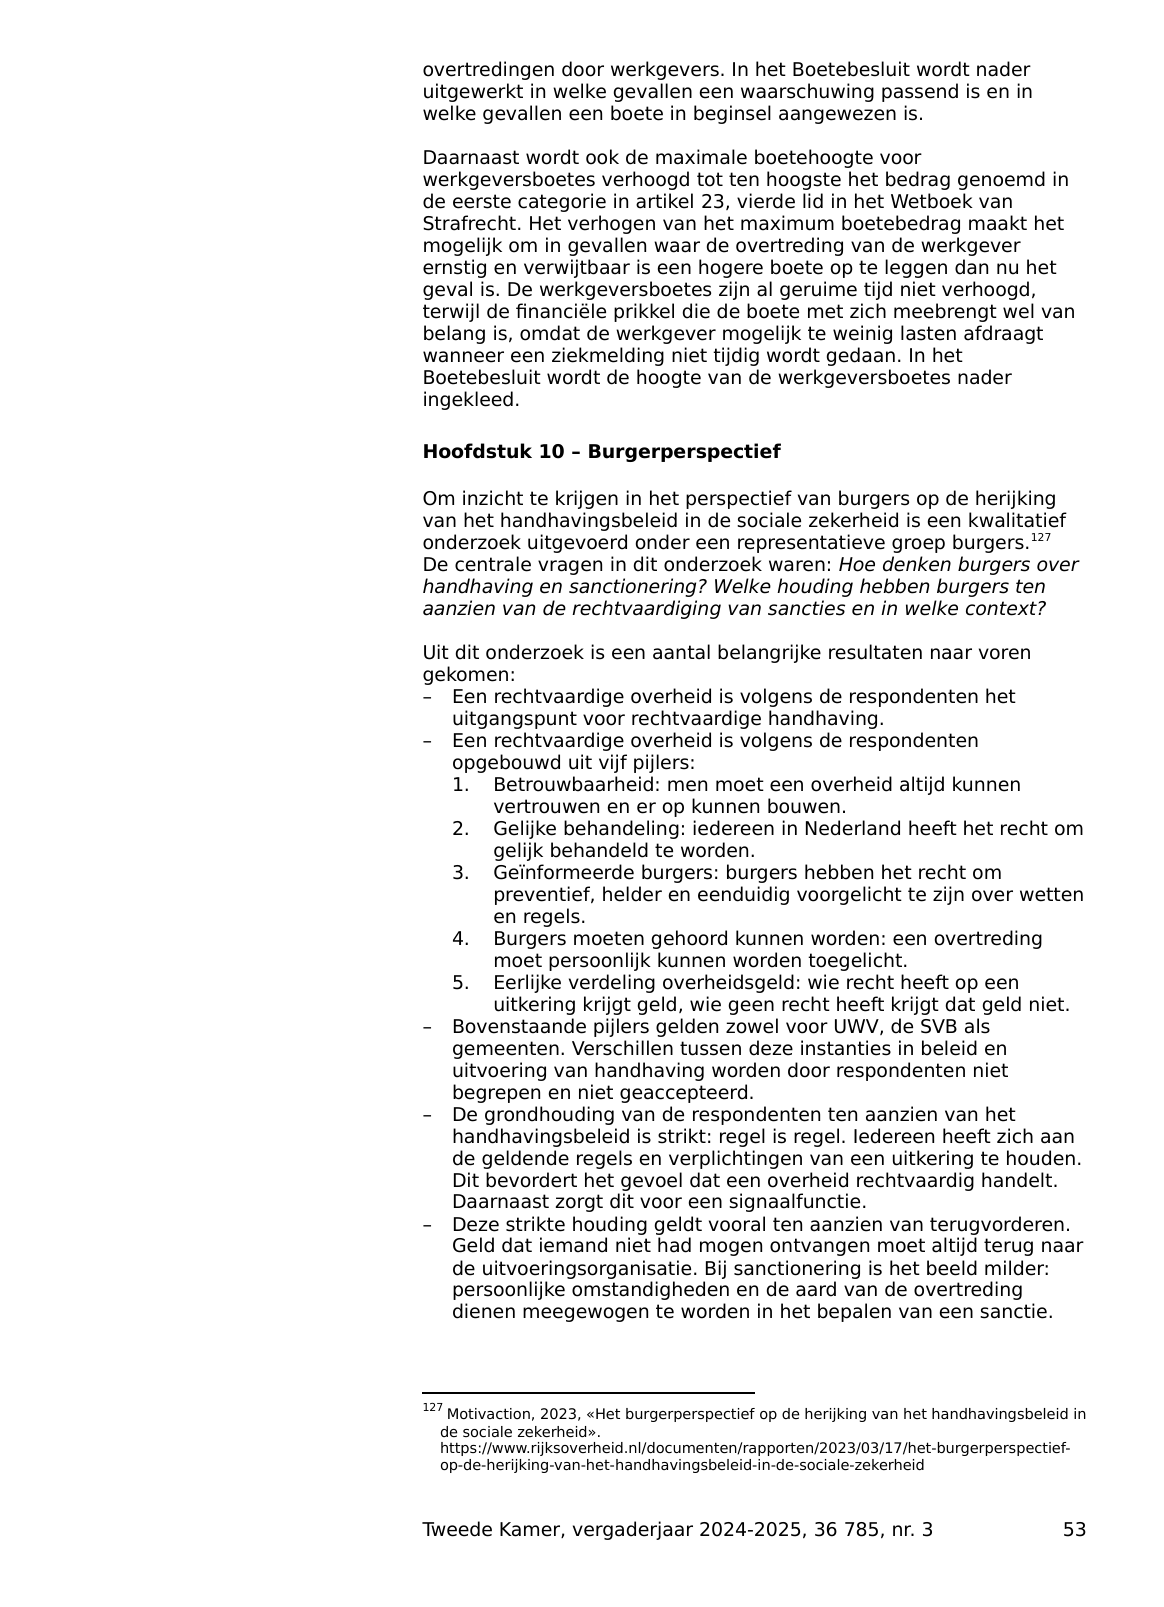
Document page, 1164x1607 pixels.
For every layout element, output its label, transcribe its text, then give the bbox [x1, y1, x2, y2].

text Motivaction, 2023, «Het burgerperspectief op de herijking van het handhavingsbeleid in de sociale zekerheid». https://www.rijksoverheid.nl/documenten/rapporten/2023/03/17/het-burgerperspectief-op-de-herijking-van-het-handhavingsbeleid-in-de-sociale-zekerheid [422, 1402, 1087, 1474]
text overtredingen door werkgevers. In het Boetebesluit wordt nader uitgewerkt in welke gevallen een waarschuwing passend is en in welke gevallen een boete in beginsel aangewezen is. [422, 59, 1087, 125]
text – Een rechtvaardige overheid is volgens de respondenten het uitgangspunt voor rechtvaardige handhaving. [422, 686, 1087, 730]
text 5. Eerlijke verdeling overheidsgeld: wie recht heeft op een uitkering krijgt geld, wie geen recht heeft krijgt dat geld niet. [452, 972, 1087, 1016]
text Daarnaast wordt ook de maximale boetehoogte voor werkgeversboetes verhoogd tot ten hoogste het bedrag genoemd in de eerste categorie in artikel 23, vierde lid in het Wetboek van Strafrecht. Het verhogen van het maximum boetebedrag maakt het mogelijk om in gevallen waar de overtreding van de werkgever ernstig en verwijtbaar is een hogere boete op te leggen dan nu het geval is. De werkgeversboetes zijn al geruime tijd niet verhoogd, terwijl de financiële prikkel die de boete met zich meebrengt wel van belang is, omdat de werkgever mogelijk te weinig lasten afdraagt wanneer een ziekmelding niet tijdig wordt gedaan. In het Boetebesluit wordt de hoogte van de werkgeversboetes nader ingekleed. [422, 147, 1087, 411]
text Om inzicht te krijgen in het perspectief van burgers op de herijking van het handhavingsbeleid in de sociale zekerheid is een kwalitatief onderzoek uitgevoerd onder een representatieve groep burgers. De centrale vragen in dit onderzoek waren: Hoe denken burgers over handhaving en sanctionering? Welke houding hebben burgers ten aanzien van de rechtvaardiging van sancties en in welke context? [422, 488, 1087, 620]
text – Bovenstaande pijlers gelden zowel voor UWV, de SVB als gemeenten. Verschillen tussen deze instanties in beleid en uitvoering van handhaving worden door respondenten niet begrepen en niet geaccepteerd. [422, 1016, 1087, 1103]
text 3. Geïnformeerde burgers: burgers hebben het recht om preventief, helder en eenduidig voorgelicht te zijn over wetten en regels. [452, 862, 1087, 928]
text 1. Betrouwbaarheid: men moet een overheid altijd kunnen vertrouwen en er op kunnen bouwen. [452, 774, 1087, 818]
text – Een rechtvaardige overheid is volgens de respondenten opgebouwd uit vijf pijlers: [422, 730, 1087, 774]
text – Deze strikte houding geldt vooral ten aanzien van terugvorderen. Geld dat iemand niet had mogen ontvangen moet altijd terug naar de uitvoeringsorganisatie. Bij sanctionering is het beeld milder: persoonlijke omstandigheden en de aard van de overtreding dienen meegewogen te worden in het bepalen van een sanctie. [422, 1213, 1087, 1323]
text 4. Burgers moeten gehoord kunnen worden: een overtreding moet persoonlijk kunnen worden toegelicht. [452, 928, 1087, 972]
text Uit dit onderzoek is een aantal belangrijke resultaten naar voren gekomen: [422, 642, 1087, 686]
text – De grondhouding van de respondenten ten aanzien van het handhavingsbeleid is strikt: regel is regel. Iedereen heeft zich aan de geldende regels en verplichtingen van een uitkering te houden. Dit bevordert het gevoel dat een overheid rechtvaardig handelt. Daarnaast zorgt dit voor een signaalfunctie. [422, 1103, 1087, 1213]
subtitle Hoofdstuk 10 – Burgerperspectief [422, 441, 1087, 463]
text 2. Gelijke behandeling: iedereen in Nederland heeft het recht om gelijk behandeld te worden. [452, 818, 1087, 862]
